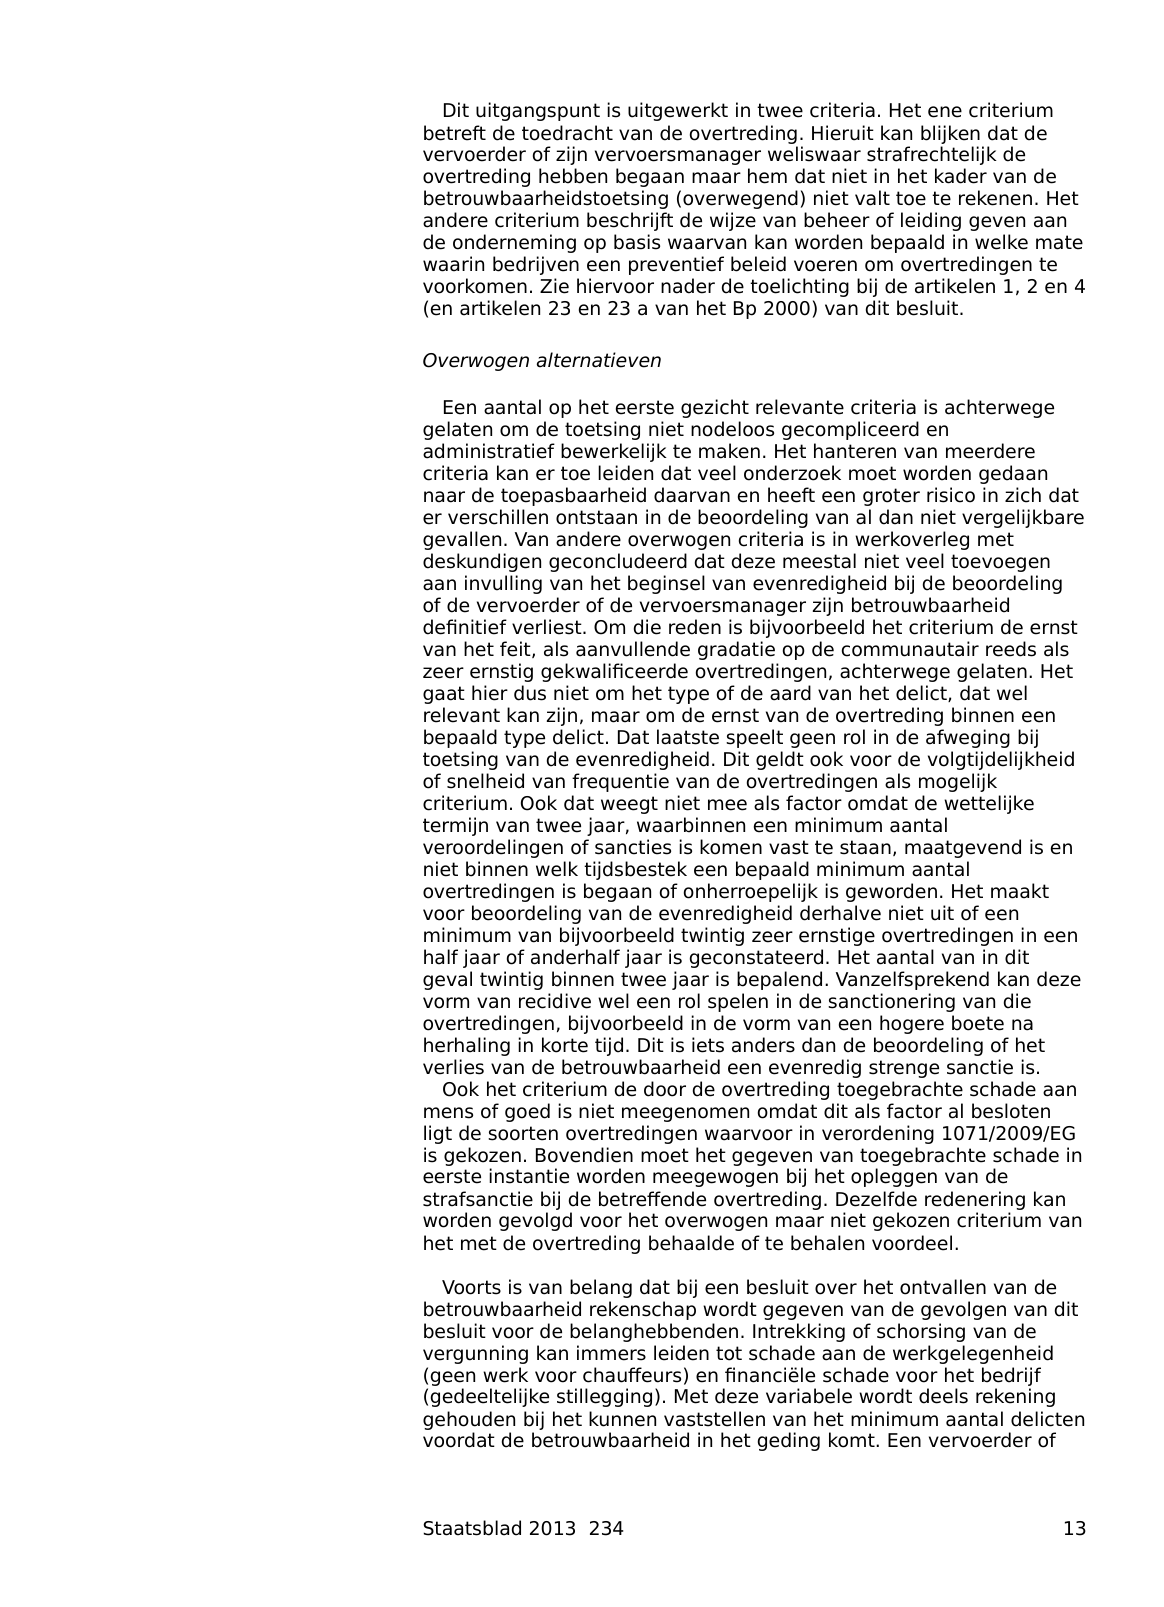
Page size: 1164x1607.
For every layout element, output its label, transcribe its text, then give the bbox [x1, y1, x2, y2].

text Ook het criterium de door de overtreding toegebrachte schade aan mens of goed is niet meegenomen omdat dit als factor al besloten ligt de soorten overtredingen waarvoor in verordening 1071/2009/EG is gekozen. Bovendien moet het gegeven van toegebrachte schade in eerste instantie worden meegewogen bij het opleggen van de strafsanctie bij de betreffende overtreding. Dezelfde redenering kan worden gevolgd voor het overwogen maar niet gekozen criterium van het met de overtreding behaalde of te behalen voordeel. [422, 1078, 1087, 1254]
text Voorts is van belang dat bij een besluit over het ontvallen van de betrouwbaarheid rekenschap wordt gegeven van de gevolgen van dit besluit voor de belanghebbenden. Intrekking of schorsing van de vergunning kan immers leiden tot schade aan de werkgelegenheid (geen werk voor chauffeurs) en financiële schade voor het bedrijf (gedeeltelijke stillegging). Met deze variabele wordt deels rekening gehouden bij het kunnen vaststellen van het minimum aantal delicten voordat de betrouwbaarheid in het geding komt. Een vervoerder of [422, 1277, 1087, 1452]
text Dit uitgangspunt is uitgewerkt in twee criteria. Het ene criterium betreft de toedracht van de overtreding. Hieruit kan blijken dat de vervoerder of zijn vervoersmanager weliswaar strafrechtelijk de overtreding hebben begaan maar hem dat niet in het kader van de betrouwbaarheidstoetsing (overwegend) niet valt toe te rekenen. Het andere criterium beschrijft de wijze van beheer of leiding geven aan de onderneming op basis waarvan kan worden bepaald in welke mate waarin bedrijven een preventief beleid voeren om overtredingen te voorkomen. Zie hiervoor nader de toelichting bij de artikelen 1, 2 en 4 (en artikelen 23 en 23 a van het Bp 2000) van dit besluit. [422, 100, 1087, 320]
text Een aantal op het eerste gezicht relevante criteria is achterwege gelaten om de toetsing niet nodeloos gecompliceerd en administratief bewerkelijk te maken. Het hanteren van meerdere criteria kan er toe leiden dat veel onderzoek moet worden gedaan naar de toepasbaarheid daarvan en heeft een groter risico in zich dat er verschillen ontstaan in de beoordeling van al dan niet vergelijkbare gevallen. Van andere overwogen criteria is in werkoverleg met deskundigen geconcludeerd dat deze meestal niet veel toevoegen aan invulling van het beginsel van evenredigheid bij de beoordeling of de vervoerder of de vervoersmanager zijn betrouwbaarheid definitief verliest. Om die reden is bijvoorbeeld het criterium de ernst van het feit, als aanvullende gradatie op de communautair reeds als zeer ernstig gekwalificeerde overtredingen, achterwege gelaten. Het gaat hier dus niet om het type of de aard van het delict, dat wel relevant kan zijn, maar om de ernst van de overtreding binnen een bepaald type delict. Dat laatste speelt geen rol in de afweging bij toetsing van de evenredigheid. Dit geldt ook voor de volgtijdelijkheid of snelheid van frequentie van de overtredingen als mogelijk criterium. Ook dat weegt niet mee als factor omdat de wettelijke termijn van twee jaar, waarbinnen een minimum aantal veroordelingen of sancties is komen vast te staan, maatgevend is en niet binnen welk tijdsbestek een bepaald minimum aantal overtredingen is begaan of onherroepelijk is geworden. Het maakt voor beoordeling van de evenredigheid derhalve niet uit of een minimum van bijvoorbeeld twintig zeer ernstige overtredingen in een half jaar of anderhalf jaar is geconstateerd. Het aantal van in dit geval twintig binnen twee jaar is bepalend. Vanzelfsprekend kan deze vorm van recidive wel een rol spelen in de sanctionering van die overtredingen, bijvoorbeeld in de vorm van een hogere boete na herhaling in korte tijd. Dit is iets anders dan de beoordeling of het verlies van de betrouwbaarheid een evenredig strenge sanctie is. [422, 397, 1087, 1078]
subtitle Overwogen alternatieven [422, 350, 1087, 372]
